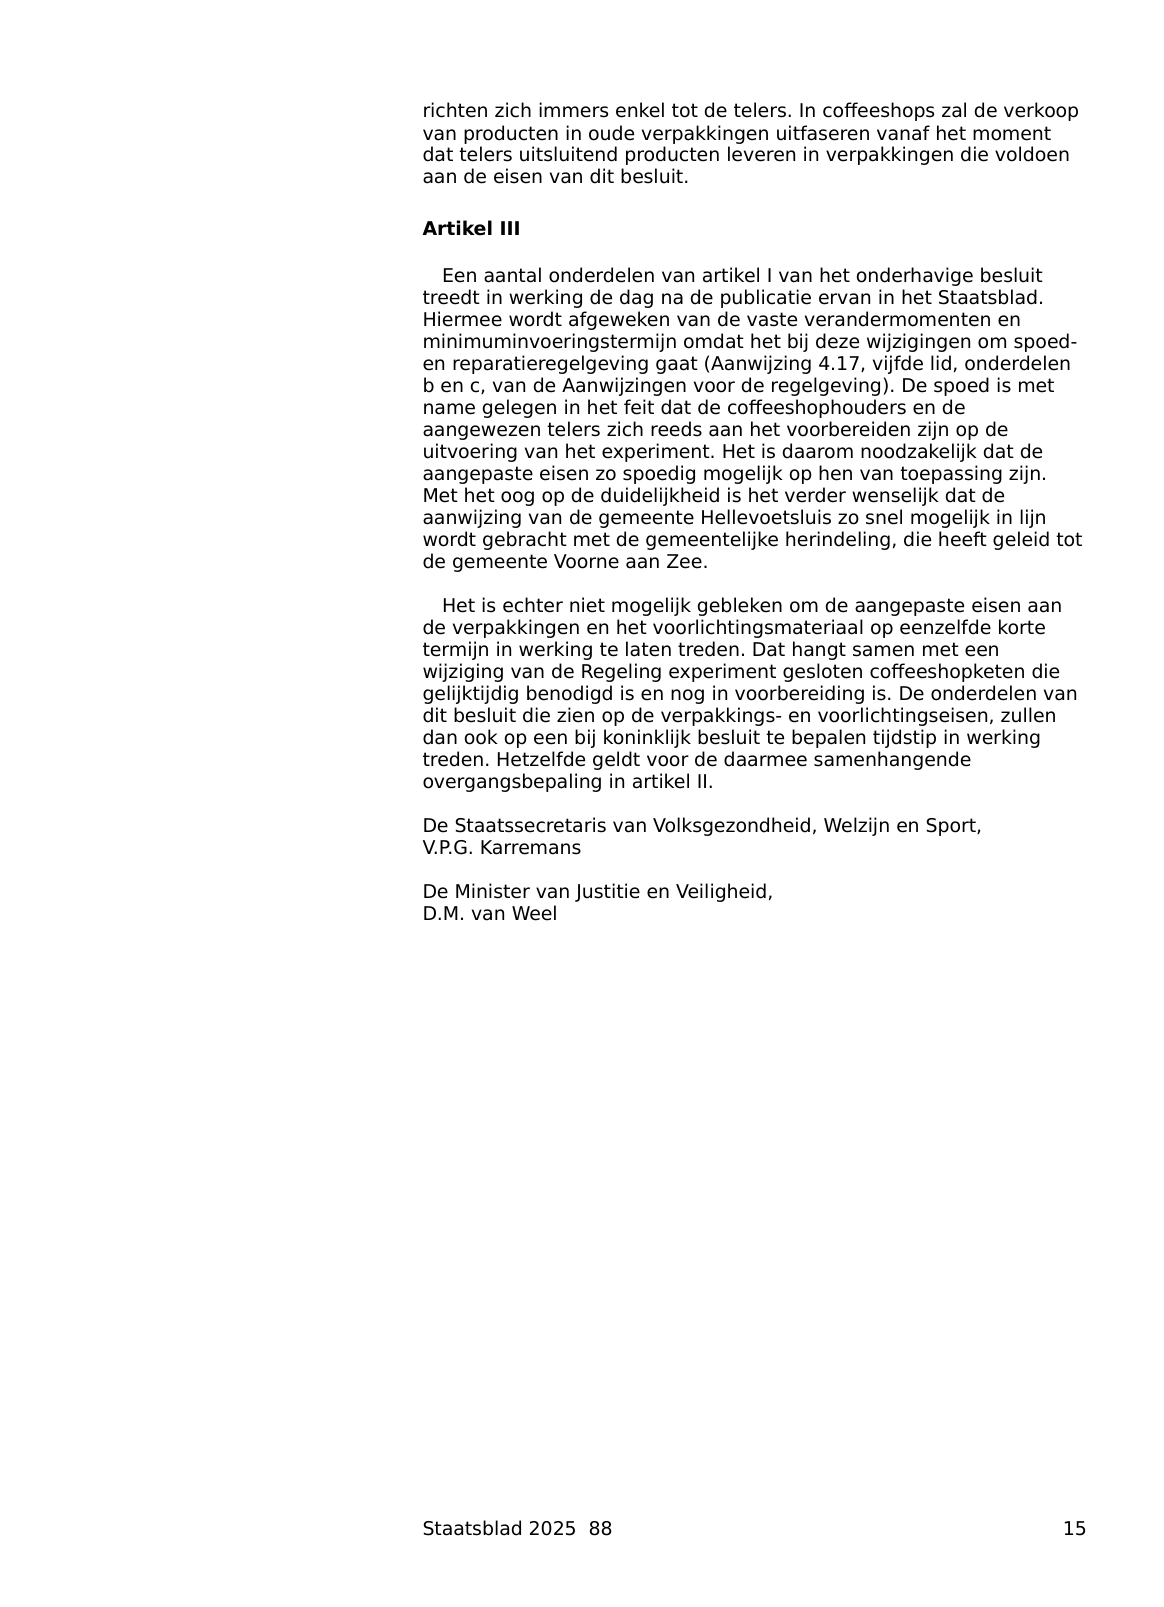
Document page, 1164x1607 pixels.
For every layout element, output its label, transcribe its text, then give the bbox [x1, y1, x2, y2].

text De Minister van Justitie en Veiligheid, D.M. van Weel [422, 881, 1087, 925]
text De Staatssecretaris van Volksgezondheid, Welzijn en Sport, V.P.G. Karremans [422, 815, 1087, 859]
text richten zich immers enkel tot de telers. In coffeeshops zal de verkoop van producten in oude verpakkingen uitfaseren vanaf het moment dat telers uitsluitend producten leveren in verpakkingen die voldoen aan de eisen van dit besluit. [422, 100, 1087, 188]
subtitle Artikel III [422, 218, 1087, 240]
text Het is echter niet mogelijk gebleken om de aangepaste eisen aan de verpakkingen en het voorlichtingsmateriaal op eenzelfde korte termijn in werking te laten treden. Dat hangt samen met een wijziging van de Regeling experiment gesloten coffeeshopketen die gelijktijdig benodigd is en nog in voorbereiding is. De onderdelen van dit besluit die zien op de verpakkings- en voorlichtingseisen, zullen dan ook op een bij koninklijk besluit te bepalen tijdstip in werking treden. Hetzelfde geldt voor de daarmee samenhangende overgangsbepaling in artikel II. [422, 595, 1087, 793]
text Een aantal onderdelen van artikel I van het onderhavige besluit treedt in werking de dag na de publicatie ervan in het Staatsblad. Hiermee wordt afgeweken van de vaste verandermomenten en minimuminvoeringstermijn omdat het bij deze wijzigingen om spoed- en reparatieregelgeving gaat (Aanwijzing 4.17, vijfde lid, onderdelen b en c, van de Aanwijzingen voor de regelgeving). De spoed is met name gelegen in het feit dat de coffeeshophouders en de aangewezen telers zich reeds aan het voorbereiden zijn op de uitvoering van het experiment. Het is daarom noodzakelijk dat de aangepaste eisen zo spoedig mogelijk op hen van toepassing zijn. Met het oog op de duidelijkheid is het verder wenselijk dat de aanwijzing van de gemeente Hellevoetsluis zo snel mogelijk in lijn wordt gebracht met de gemeentelijke herindeling, die heeft geleid tot de gemeente Voorne aan Zee. [422, 265, 1087, 573]
